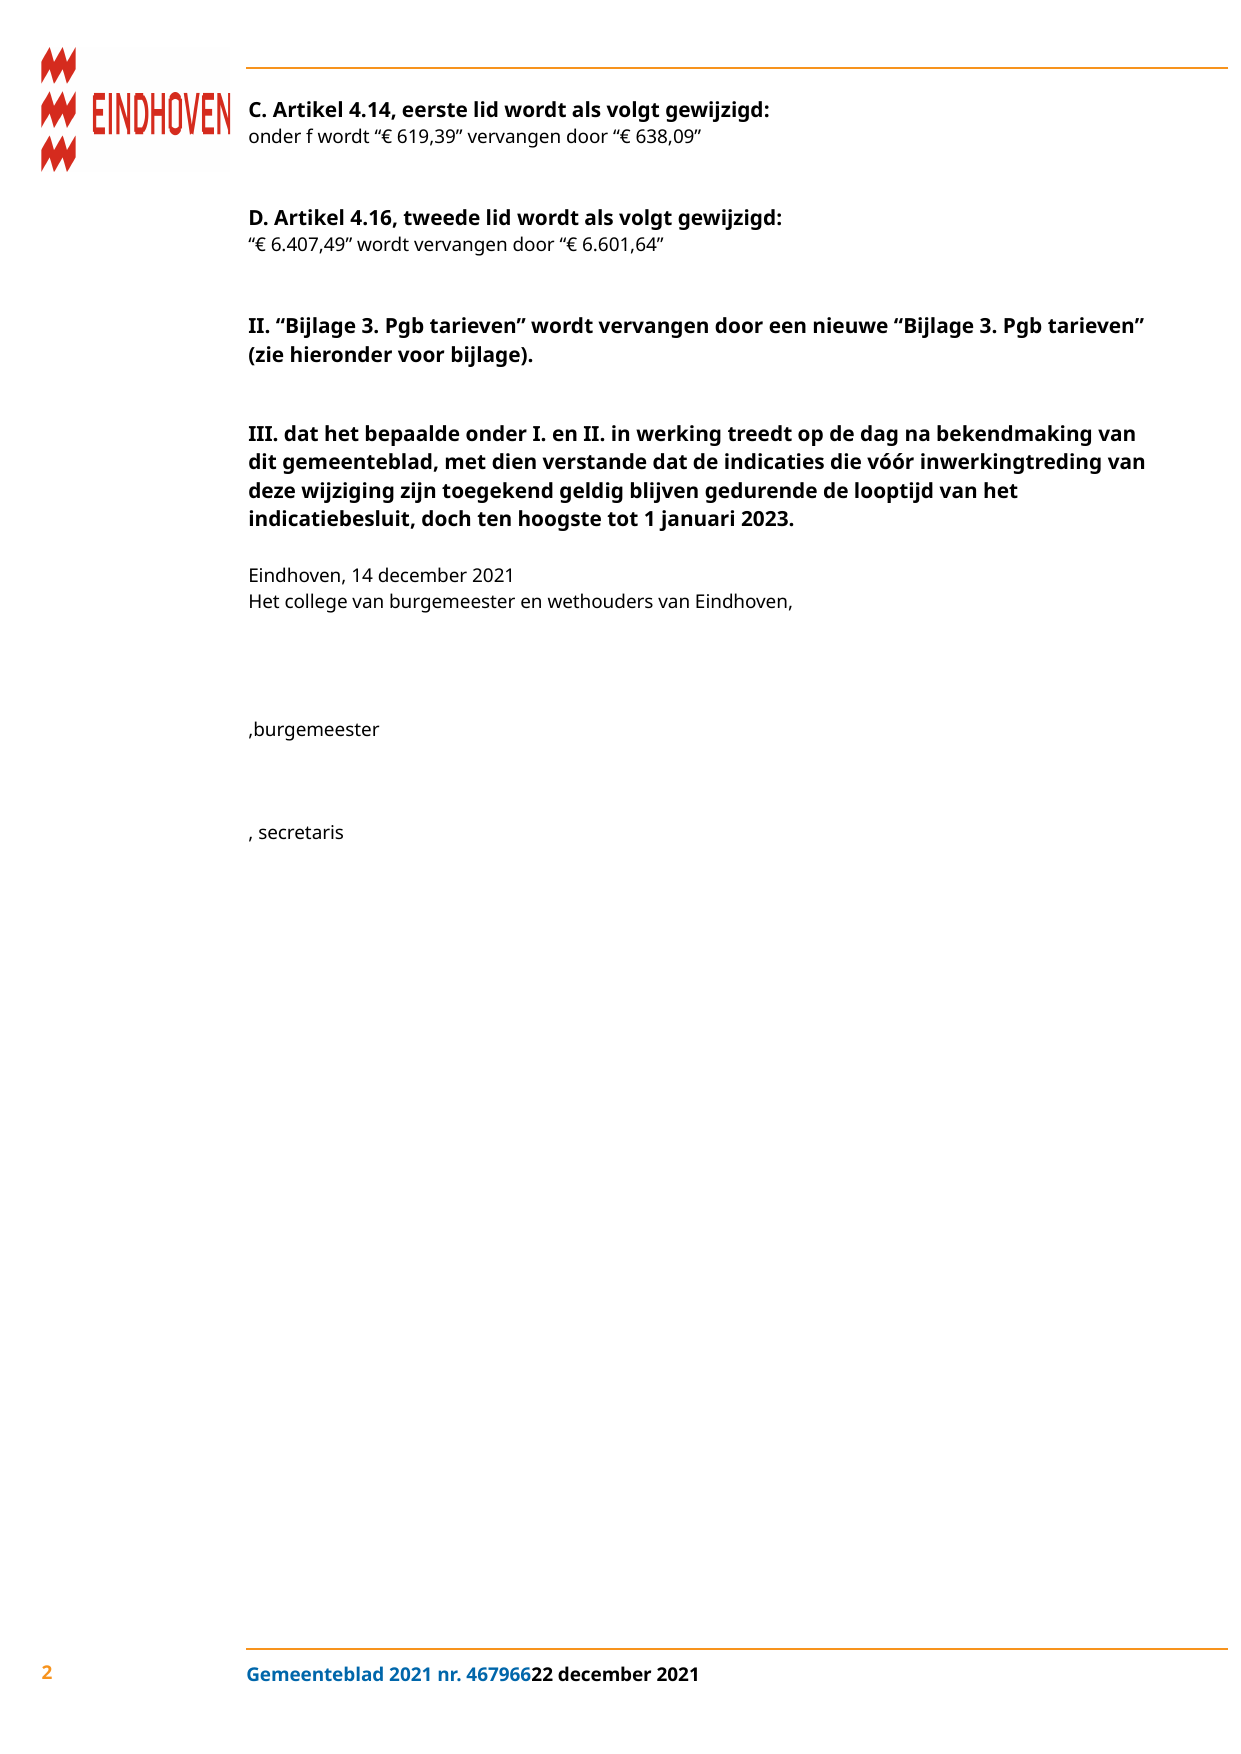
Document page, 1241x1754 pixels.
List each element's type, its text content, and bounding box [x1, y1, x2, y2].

text II. “Bijlage 3. Pgb tarieven” wordt vervangen door een nieuwe “Bijlage 3. Pgb tarieven” (zie hieronder voor bijlage). [248, 312, 1152, 368]
picture [41, 47, 231, 172]
text Eindhoven, 14 december 2021 [248, 562, 1152, 588]
text ,burgemeester [248, 717, 1152, 742]
text onder f wordt “€ 619,39” vervangen door “€ 638,09” [248, 123, 1152, 149]
text Het college van burgemeester en wethouders van Eindhoven, [248, 588, 1152, 614]
text D. Artikel 4.16, tweede lid wordt als volgt gewijzigd: [248, 203, 1152, 232]
text III. dat het bepaalde onder I. en II. in werking treedt op de dag na bekendmaking van dit gemeenteblad, met dien verstande dat de indicaties die vóór inwerkingtreding van deze wijziging zijn toegekend geldig blijven gedurende de looptijd van het indicatiebesluit, doch ten hoogste tot 1 januari 2023. [248, 419, 1152, 533]
text , secretaris [248, 819, 1152, 845]
text C. Artikel 4.14, eerste lid wordt als volgt gewijzigd: [248, 95, 1152, 123]
text “€ 6.407,49” wordt vervangen door “€ 6.601,64” [248, 232, 1152, 257]
